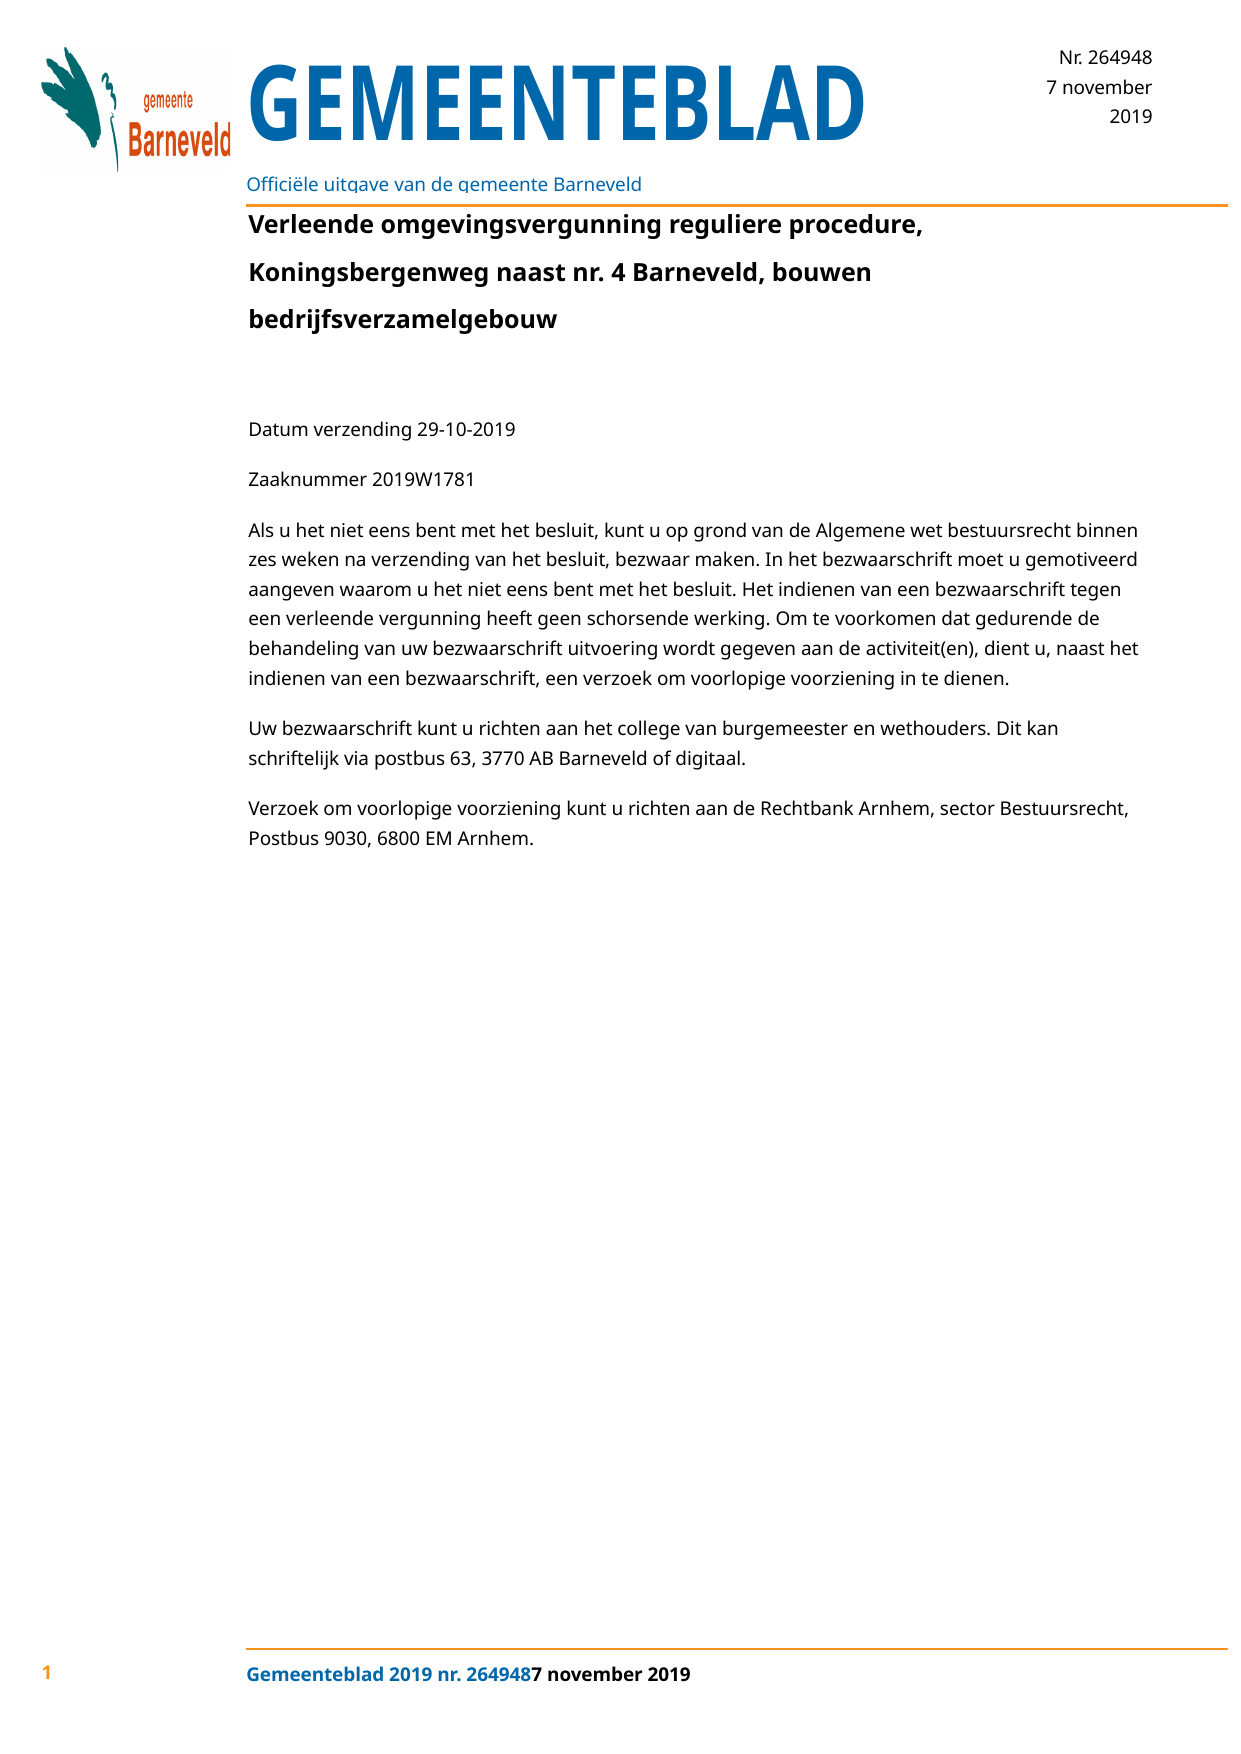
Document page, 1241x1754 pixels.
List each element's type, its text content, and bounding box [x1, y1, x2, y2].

text Als u het niet eens bent met het besluit, kunt u op grond van de Algemene wet bestuursrecht binnen zes weken na verzending van het besluit, bezwaar maken. In het bezwaarschrift moet u gemotiveerd aangeven waarom u het niet eens bent met het besluit. Het indienen van een bezwaarschrift tegen een verleende vergunning heeft geen schorsende werking. Om te voorkomen dat gedurende de behandeling van uw bezwaarschrift uitvoering wordt gegeven aan de activiteit(en), dient u, naast het indienen van een bezwaarschrift, een verzoek om voorlopige voorziening in te dienen. [248, 517, 1152, 690]
text Zaaknummer 2019W1781 [248, 466, 1152, 492]
text Datum verzending 29-10-2019 [248, 416, 1152, 442]
text Verzoek om voorlopige voorziening kunt u richten aan de Rechtbank Arnhem, sector Bestuursrecht, Postbus 9030, 6800 EM Arnhem. [248, 795, 1152, 850]
text Uw bezwaarschrift kunt u richten aan het college van burgemeester en wethouders. Dit kan schriftelijk via postbus 63, 3770 AB Barneveld of digitaal. [248, 715, 1152, 770]
picture [41, 47, 231, 172]
text Verleende omgevingsvergunning reguliere procedure, Koningsbergenweg naast nr. 4 Barneveld, bouwen bedrijfsverzamelgebouw [248, 207, 1152, 336]
